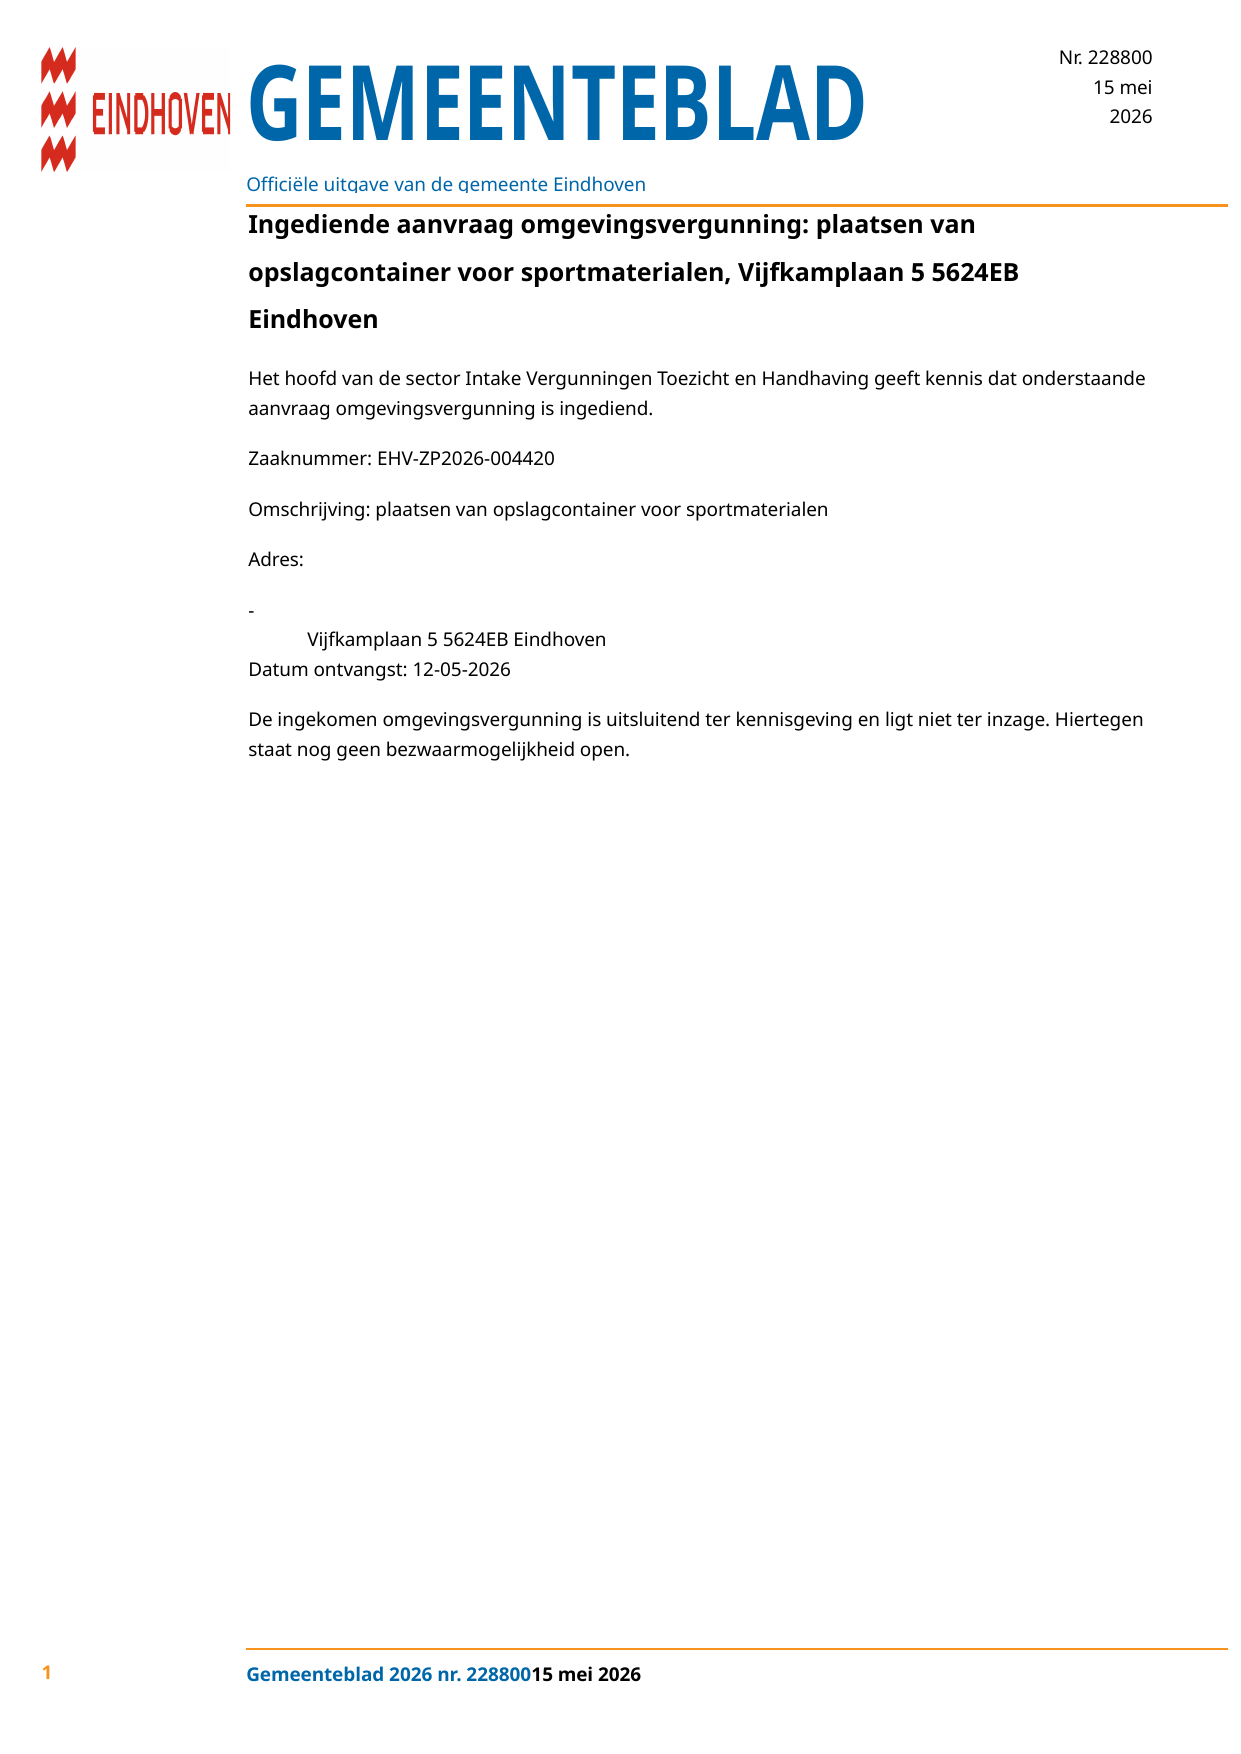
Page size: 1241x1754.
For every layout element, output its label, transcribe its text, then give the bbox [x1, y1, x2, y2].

text Het hoofd van de sector Intake Vergunningen Toezicht en Handhaving geeft kennis dat onderstaande aanvraag omgevingsvergunning is ingediend. [248, 366, 1152, 421]
text De ingekomen omgevingsvergunning is uitsluitend ter kennisgeving en ligt niet ter inzage. Hiertegen staat nog geen bezwaarmogelijkheid open. [248, 706, 1152, 762]
text Datum ontvangst: 12-05-2026 [248, 656, 1152, 682]
list Vijfkamplaan 5 5624EB Eindhoven [248, 626, 1152, 652]
text Adres: [248, 546, 1152, 572]
text Ingediende aanvraag omgevingsvergunning: plaatsen van opslagcontainer voor sportmaterialen, Vijfkamplaan 5 5624EB Eindhoven [248, 207, 1152, 336]
text Omschrijving: plaatsen van opslagcontainer voor sportmaterialen [248, 496, 1152, 522]
picture [41, 47, 231, 172]
text Zaaknummer: EHV-ZP2026-004420 [248, 446, 1152, 471]
